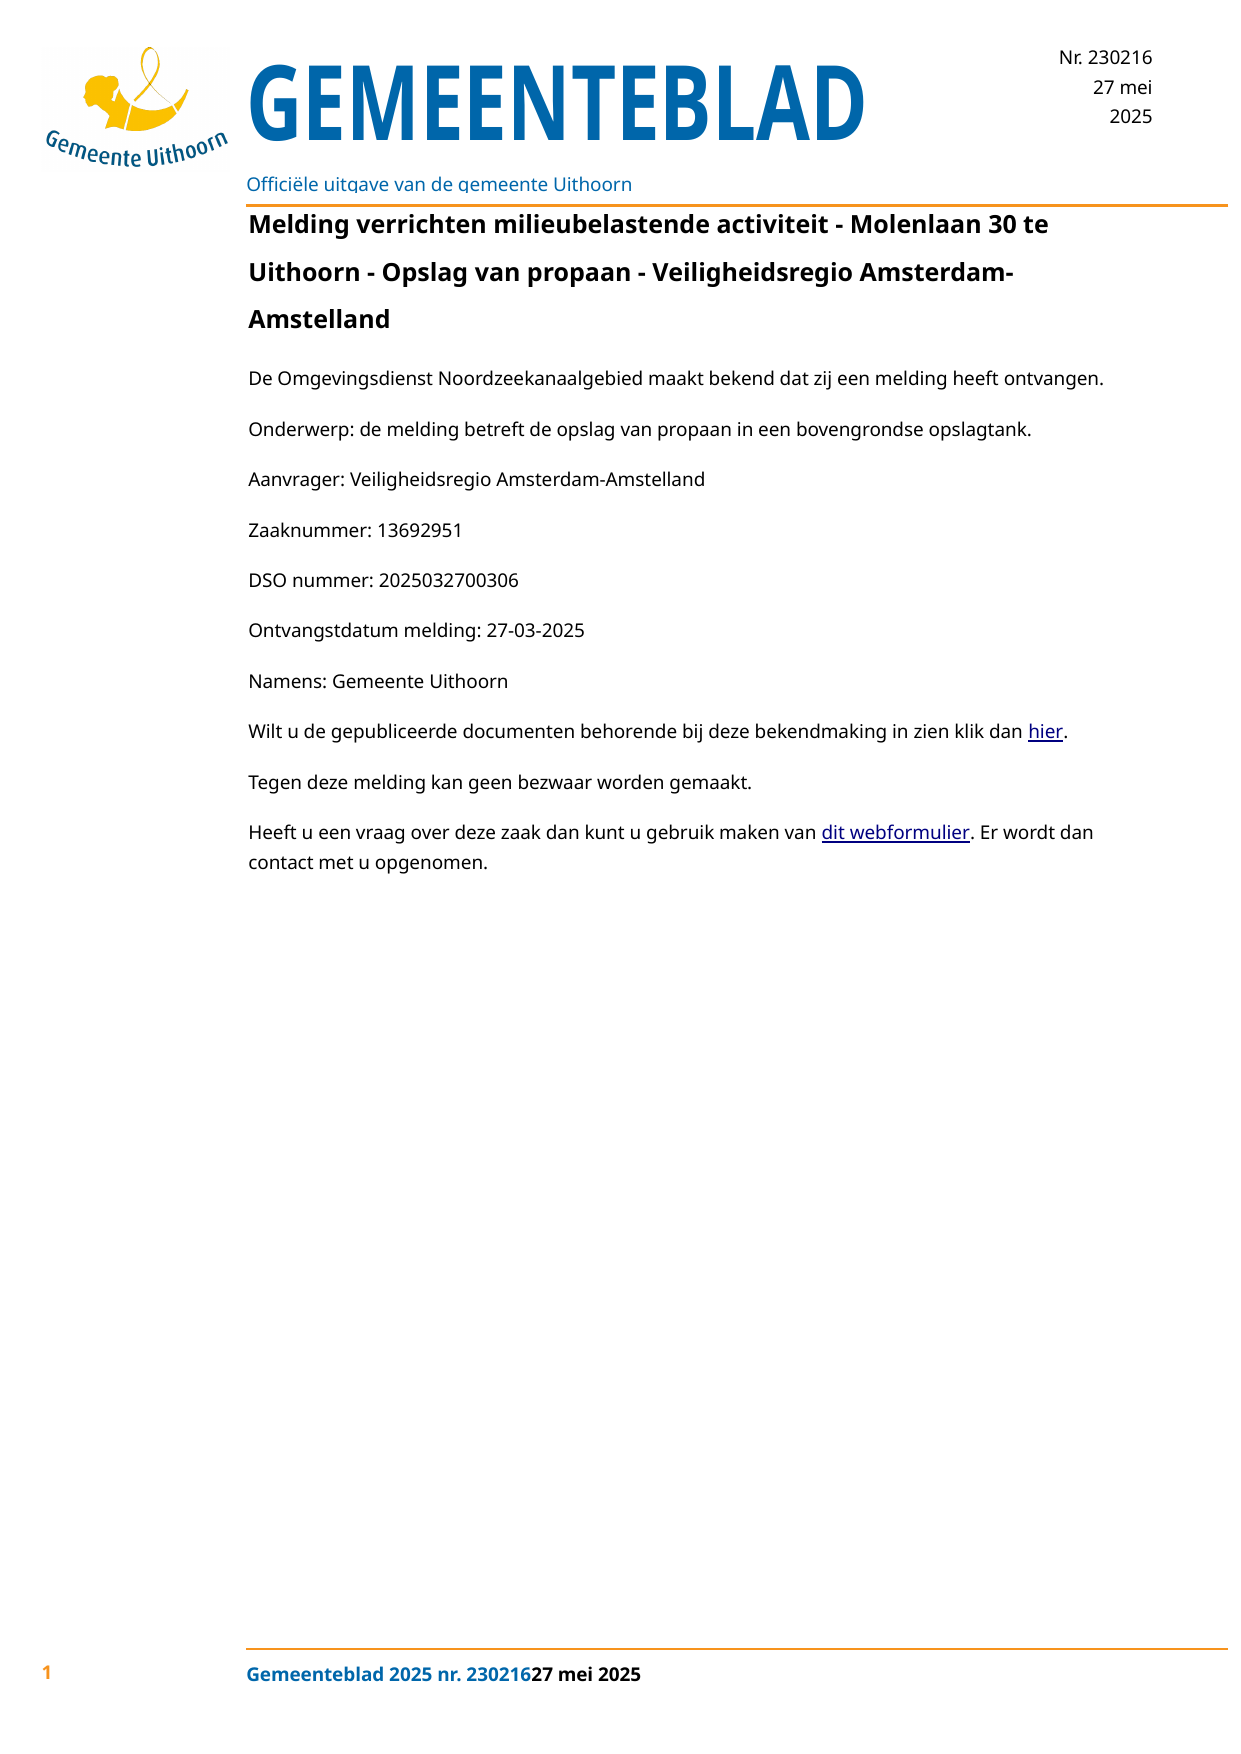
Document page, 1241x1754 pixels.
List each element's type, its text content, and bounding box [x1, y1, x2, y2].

text Wilt u de gepubliceerde documenten behorende bij deze bekendmaking in zien klik dan hier. [248, 718, 1152, 744]
picture [41, 47, 231, 172]
text Tegen deze melding kan geen bezwaar worden gemaakt. [248, 769, 1152, 794]
text Ontvangstdatum melding: 27-03-2025 [248, 618, 1152, 643]
text Namens: Gemeente Uithoorn [248, 668, 1152, 694]
text DSO nummer: 2025032700306 [248, 567, 1152, 593]
text Melding verrichten milieubelastende activiteit - Molenlaan 30 te Uithoorn - Opslag van propaan - Veiligheidsregio Amsterdam-Amstelland [248, 207, 1152, 336]
text Heeft u een vraag over deze zaak dan kunt u gebruik maken van dit webformulier. Er wordt dan contact met u opgenomen. [248, 819, 1152, 874]
text De Omgevingsdienst Noordzeekanaalgebied maakt bekend dat zij een melding heeft ontvangen. [248, 366, 1152, 391]
text Zaaknummer: 13692951 [248, 517, 1152, 542]
text Onderwerp: de melding betreft de opslag van propaan in een bovengrondse opslagtank. [248, 416, 1152, 442]
text Aanvrager: Veiligheidsregio Amsterdam-Amstelland [248, 466, 1152, 492]
